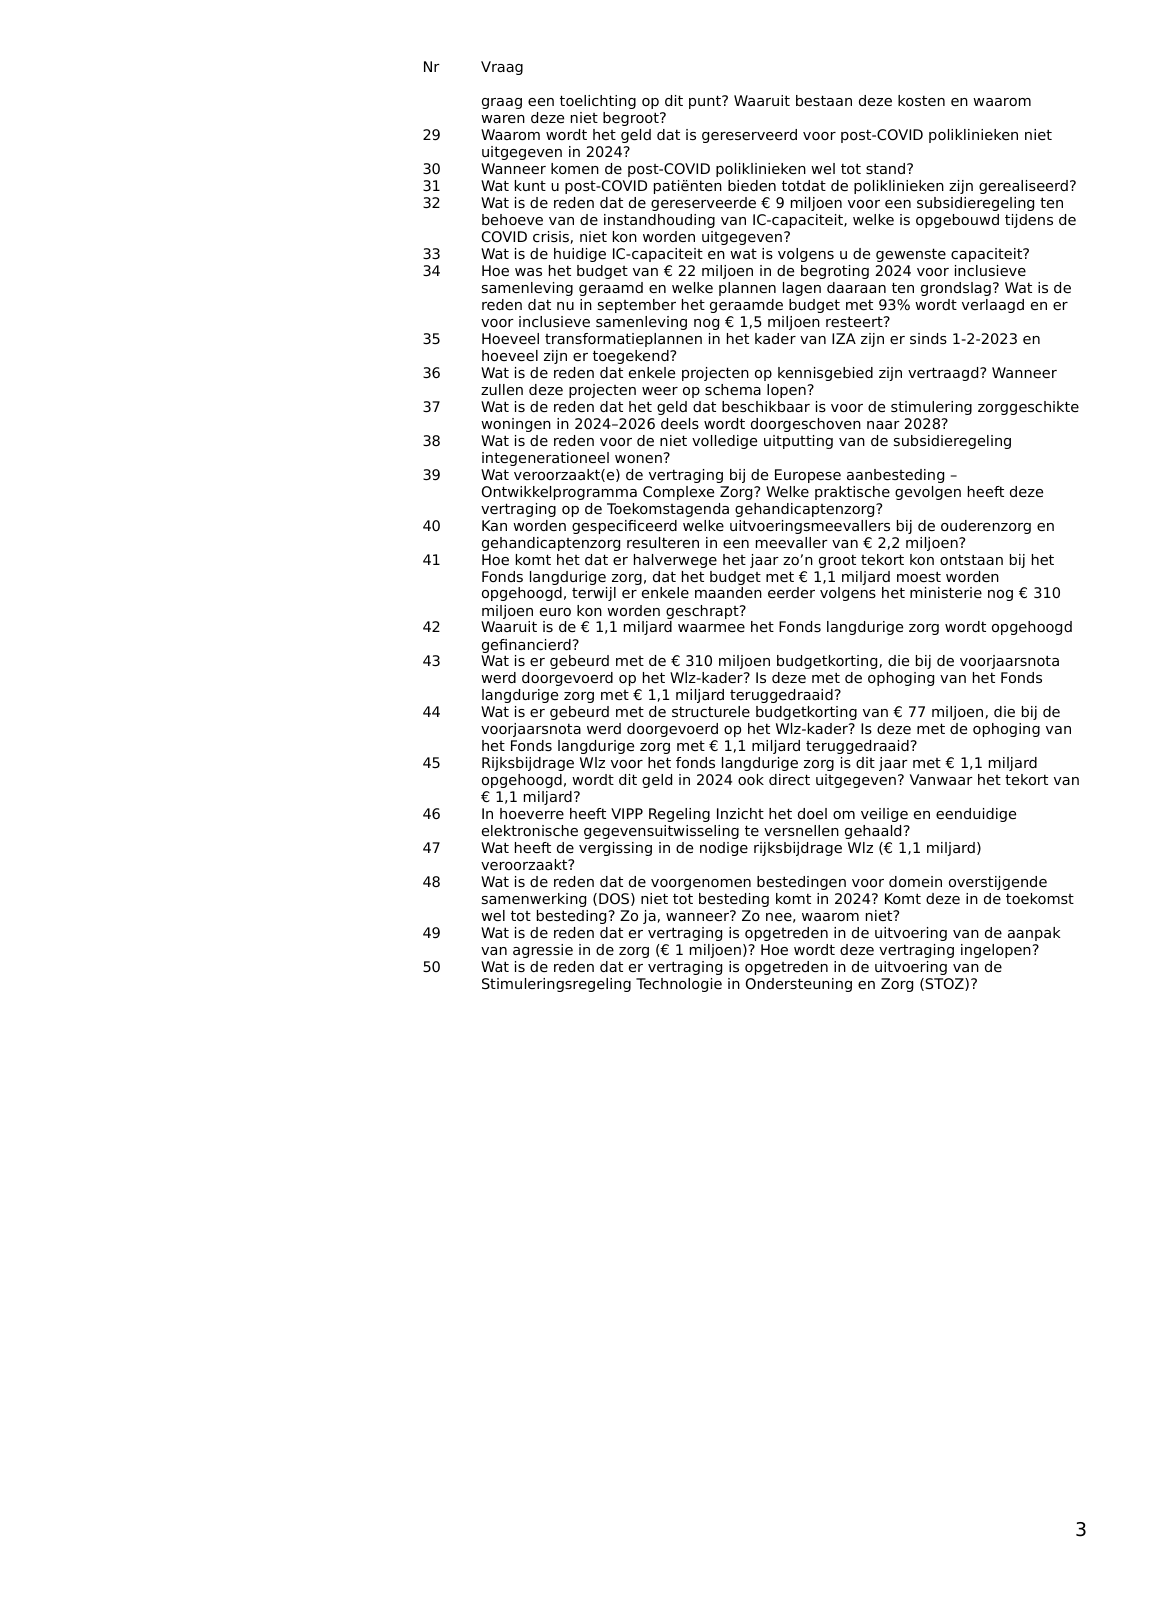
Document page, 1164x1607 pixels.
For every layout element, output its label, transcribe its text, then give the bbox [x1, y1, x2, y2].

table_cell 50 [422, 959, 475, 993]
table_cell Wat is de huidige IC-capaciteit en wat is volgens u de gewenste capaciteit? [475, 246, 1087, 263]
table_cell 32 [422, 195, 475, 246]
table_cell 30 [422, 161, 475, 178]
table_cell Wat kunt u post-COVID patiënten bieden totdat de poliklinieken zijn gerealiseerd? [475, 178, 1087, 195]
table_cell Wat heeft de vergissing in de nodige rijksbijdrage Wlz (€ 1,1 miljard) veroorzaakt? [475, 840, 1087, 874]
table_cell Wat is de reden dat de gereserveerde € 9 miljoen voor een subsidieregeling ten behoeve van de instandhouding van IC-capaciteit, welke is opgebouwd tijdens de COVID crisis, niet kon worden uitgegeven? [475, 195, 1087, 246]
table_header Nr [422, 59, 475, 76]
table_cell 42 [422, 619, 475, 653]
table_cell 38 [422, 433, 475, 467]
table_cell 33 [422, 246, 475, 263]
table_cell [475, 76, 1087, 93]
table_cell 37 [422, 399, 475, 433]
table_cell Wat is de reden dat de voorgenomen bestedingen voor domein overstijgende samenwerking (DOS) niet tot besteding komt in 2024? Komt deze in de toekomst wel tot besteding? Zo ja, wanneer? Zo nee, waarom niet? [475, 874, 1087, 925]
table_cell 43 [422, 653, 475, 704]
table_cell 48 [422, 874, 475, 925]
table_cell 39 [422, 467, 475, 517]
table_cell 40 [422, 518, 475, 551]
table_cell 41 [422, 551, 475, 619]
table_cell Wat is de reden dat enkele projecten op kennisgebied zijn vertraagd? Wanneer zullen deze projecten weer op schema lopen? [475, 365, 1087, 399]
table_cell Rijksbijdrage Wlz voor het fonds langdurige zorg is dit jaar met € 1,1 miljard opgehoogd, wordt dit geld in 2024 ook direct uitgegeven? Vanwaar het tekort van € 1,1 miljard? [475, 755, 1087, 806]
table_cell Wat is er gebeurd met de structurele budgetkorting van € 77 miljoen, die bij de voorjaarsnota werd doorgevoerd op het Wlz-kader? Is deze met de ophoging van het Fonds langdurige zorg met € 1,1 miljard teruggedraaid? [475, 704, 1087, 755]
table_cell Hoe komt het dat er halverwege het jaar zo’n groot tekort kon ontstaan bij het Fonds langdurige zorg, dat het budget met € 1,1 miljard moest worden opgehoogd, terwijl er enkele maanden eerder volgens het ministerie nog € 310 miljoen euro kon worden geschrapt? [475, 551, 1087, 619]
table_cell Wat veroorzaakt(e) de vertraging bij de Europese aanbesteding – Ontwikkelprogramma Complexe Zorg? Welke praktische gevolgen heeft deze vertraging op de Toekomstagenda gehandicaptenzorg? [475, 467, 1087, 517]
table_cell Wat is de reden dat het geld dat beschikbaar is voor de stimulering zorggeschikte woningen in 2024–2026 deels wordt doorgeschoven naar 2028? [475, 399, 1087, 433]
table_cell Wanneer komen de post-COVID poliklinieken wel tot stand? [475, 161, 1087, 178]
table_cell [422, 93, 475, 127]
table_cell Wat is de reden dat er vertraging is opgetreden in de uitvoering van de Stimuleringsregeling Technologie in Ondersteuning en Zorg (STOZ)? [475, 959, 1087, 993]
table_header Vraag [475, 59, 1087, 76]
table_cell 34 [422, 263, 475, 331]
table_cell graag een toelichting op dit punt? Waaruit bestaan deze kosten en waarom waren deze niet begroot? [475, 93, 1087, 127]
table_cell 46 [422, 806, 475, 840]
table_cell Hoe was het budget van € 22 miljoen in de begroting 2024 voor inclusieve samenleving geraamd en welke plannen lagen daaraan ten grondslag? Wat is de reden dat nu in september het geraamde budget met 93% wordt verlaagd en er voor inclusieve samenleving nog € 1,5 miljoen resteert? [475, 263, 1087, 331]
table_cell 36 [422, 365, 475, 399]
table_cell 44 [422, 704, 475, 755]
table_cell In hoeverre heeft VIPP Regeling Inzicht het doel om veilige en eenduidige elektronische gegevensuitwisseling te versnellen gehaald? [475, 806, 1087, 840]
table_cell Hoeveel transformatieplannen in het kader van IZA zijn er sinds 1-2-2023 en hoeveel zijn er toegekend? [475, 331, 1087, 365]
table_cell 35 [422, 331, 475, 365]
table_cell Waaruit is de € 1,1 miljard waarmee het Fonds langdurige zorg wordt opgehoogd gefinancierd? [475, 619, 1087, 653]
table_cell Wat is er gebeurd met de € 310 miljoen budgetkorting, die bij de voorjaarsnota werd doorgevoerd op het Wlz-kader? Is deze met de ophoging van het Fonds langdurige zorg met € 1,1 miljard teruggedraaid? [475, 653, 1087, 704]
table_cell 31 [422, 178, 475, 195]
table_cell 29 [422, 127, 475, 161]
table_cell Wat is de reden dat er vertraging is opgetreden in de uitvoering van de aanpak van agressie in de zorg (€ 1 miljoen)? Hoe wordt deze vertraging ingelopen? [475, 925, 1087, 959]
table_cell Wat is de reden voor de niet volledige uitputting van de subsidieregeling integenerationeel wonen? [475, 433, 1087, 467]
table_cell [422, 76, 475, 93]
table_cell 47 [422, 840, 475, 874]
table_cell Waarom wordt het geld dat is gereserveerd voor post-COVID poliklinieken niet uitgegeven in 2024? [475, 127, 1087, 161]
table_cell 49 [422, 925, 475, 959]
table_cell Kan worden gespecificeerd welke uitvoeringsmeevallers bij de ouderenzorg en gehandicaptenzorg resulteren in een meevaller van € 2,2 miljoen? [475, 518, 1087, 551]
table_cell 45 [422, 755, 475, 806]
